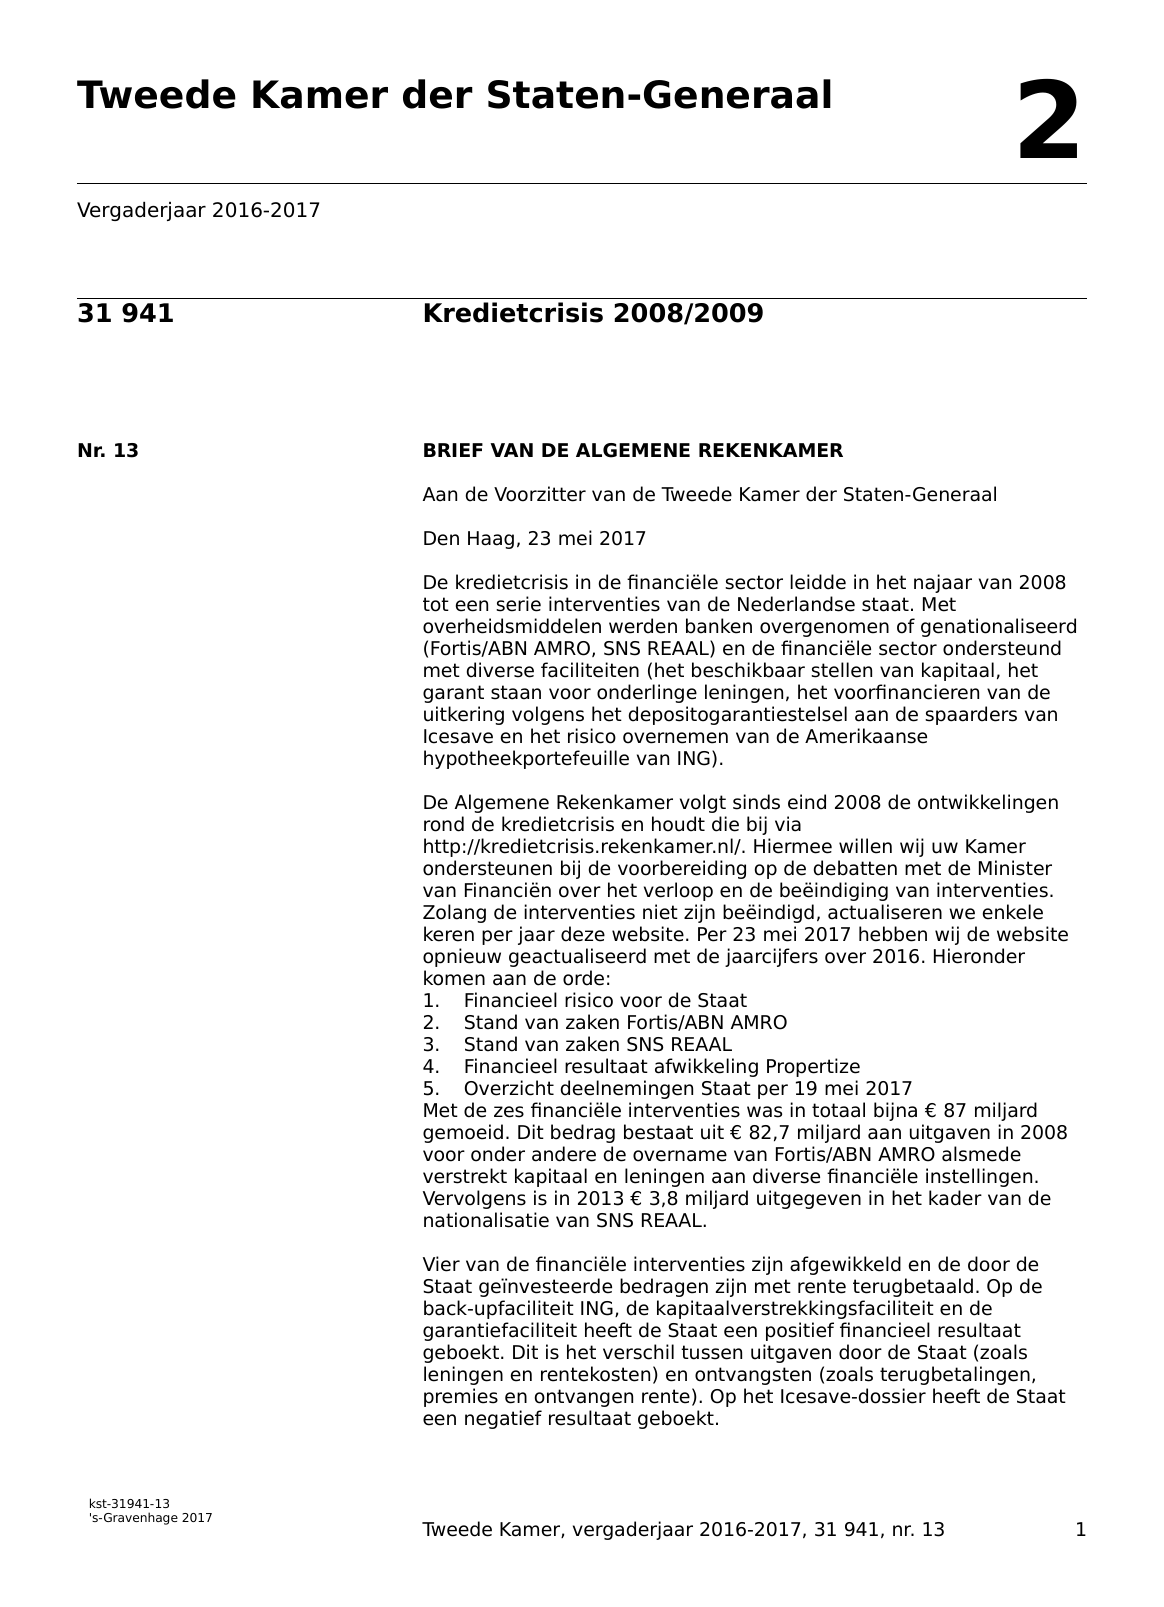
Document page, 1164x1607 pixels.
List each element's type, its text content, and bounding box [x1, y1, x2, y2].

text Aan de Voorzitter van de Tweede Kamer der Staten-Generaal [422, 484, 1087, 506]
text 3. Stand van zaken SNS REAAL [422, 1034, 1087, 1056]
text 2. Stand van zaken Fortis/ABN AMRO [422, 1012, 1087, 1034]
subtitle Nr. 13 BRIEF VAN DE ALGEMENE REKENKAMER [77, 440, 1087, 462]
table_header Tweede Kamer der Staten-Generaal [77, 59, 886, 183]
text Vier van de financiële interventies zijn afgewikkeld en de door de Staat geïnvesteerde bedragen zijn met rente terugbetaald. Op de back-upfaciliteit ING, de kapitaalverstrekkingsfaciliteit en de garantiefaciliteit heeft de Staat een positief financieel resultaat geboekt. Dit is het verschil tussen uitgaven door de Staat (zoals leningen en rentekosten) en ontvangsten (zoals terugbetalingen, premies en ontvangen rente). Op het Icesave-dossier heeft de Staat een negatief resultaat geboekt. [422, 1254, 1087, 1430]
table_header 2 [886, 59, 1087, 183]
text 1. Financieel risico voor de Staat [422, 990, 1087, 1012]
text 4. Financieel resultaat afwikkeling Propertize [422, 1056, 1087, 1078]
text De Algemene Rekenkamer volgt sinds eind 2008 de ontwikkelingen rond de kredietcrisis en houdt die bij via http://kredietcrisis.rekenkamer.nl/. Hiermee willen wij uw Kamer ondersteunen bij de voorbereiding op de debatten met de Minister van Financiën over het verloop en de beëindiging van interventies. Zolang de interventies niet zijn beëindigd, actualiseren we enkele keren per jaar deze website. Per 23 mei 2017 hebben wij de website opnieuw geactualiseerd met de jaarcijfers over 2016. Hieronder komen aan de orde: [422, 792, 1087, 990]
text De kredietcrisis in de financiële sector leidde in het najaar van 2008 tot een serie interventies van de Nederlandse staat. Met overheidsmiddelen werden banken overgenomen of genationaliseerd (Fortis/ABN AMRO, SNS REAAL) en de financiële sector ondersteund met diverse faciliteiten (het beschikbaar stellen van kapitaal, het garant staan voor onderlinge leningen, het voorfinancieren van de uitkering volgens het depositogarantiestelsel aan de spaarders van Icesave en het risico overnemen van de Amerikaanse hypotheekportefeuille van ING). [422, 572, 1087, 770]
table_cell Vergaderjaar 2016-2017 [77, 184, 1087, 298]
text Den Haag, 23 mei 2017 [422, 528, 1087, 550]
text kst-31941-13 [88, 1497, 323, 1511]
text 's-Gravenhage 2017 [88, 1511, 323, 1525]
text 5. Overzicht deelnemingen Staat per 19 mei 2017 [422, 1078, 1087, 1100]
subtitle 31 941 Kredietcrisis 2008/2009 [77, 299, 1087, 329]
text Met de zes financiële interventies was in totaal bijna € 87 miljard gemoeid. Dit bedrag bestaat uit € 82,7 miljard aan uitgaven in 2008 voor onder andere de overname van Fortis/ABN AMRO alsmede verstrekt kapitaal en leningen aan diverse financiële instellingen. Vervolgens is in 2013 € 3,8 miljard uitgegeven in het kader van de nationalisatie van SNS REAAL. [422, 1100, 1087, 1232]
